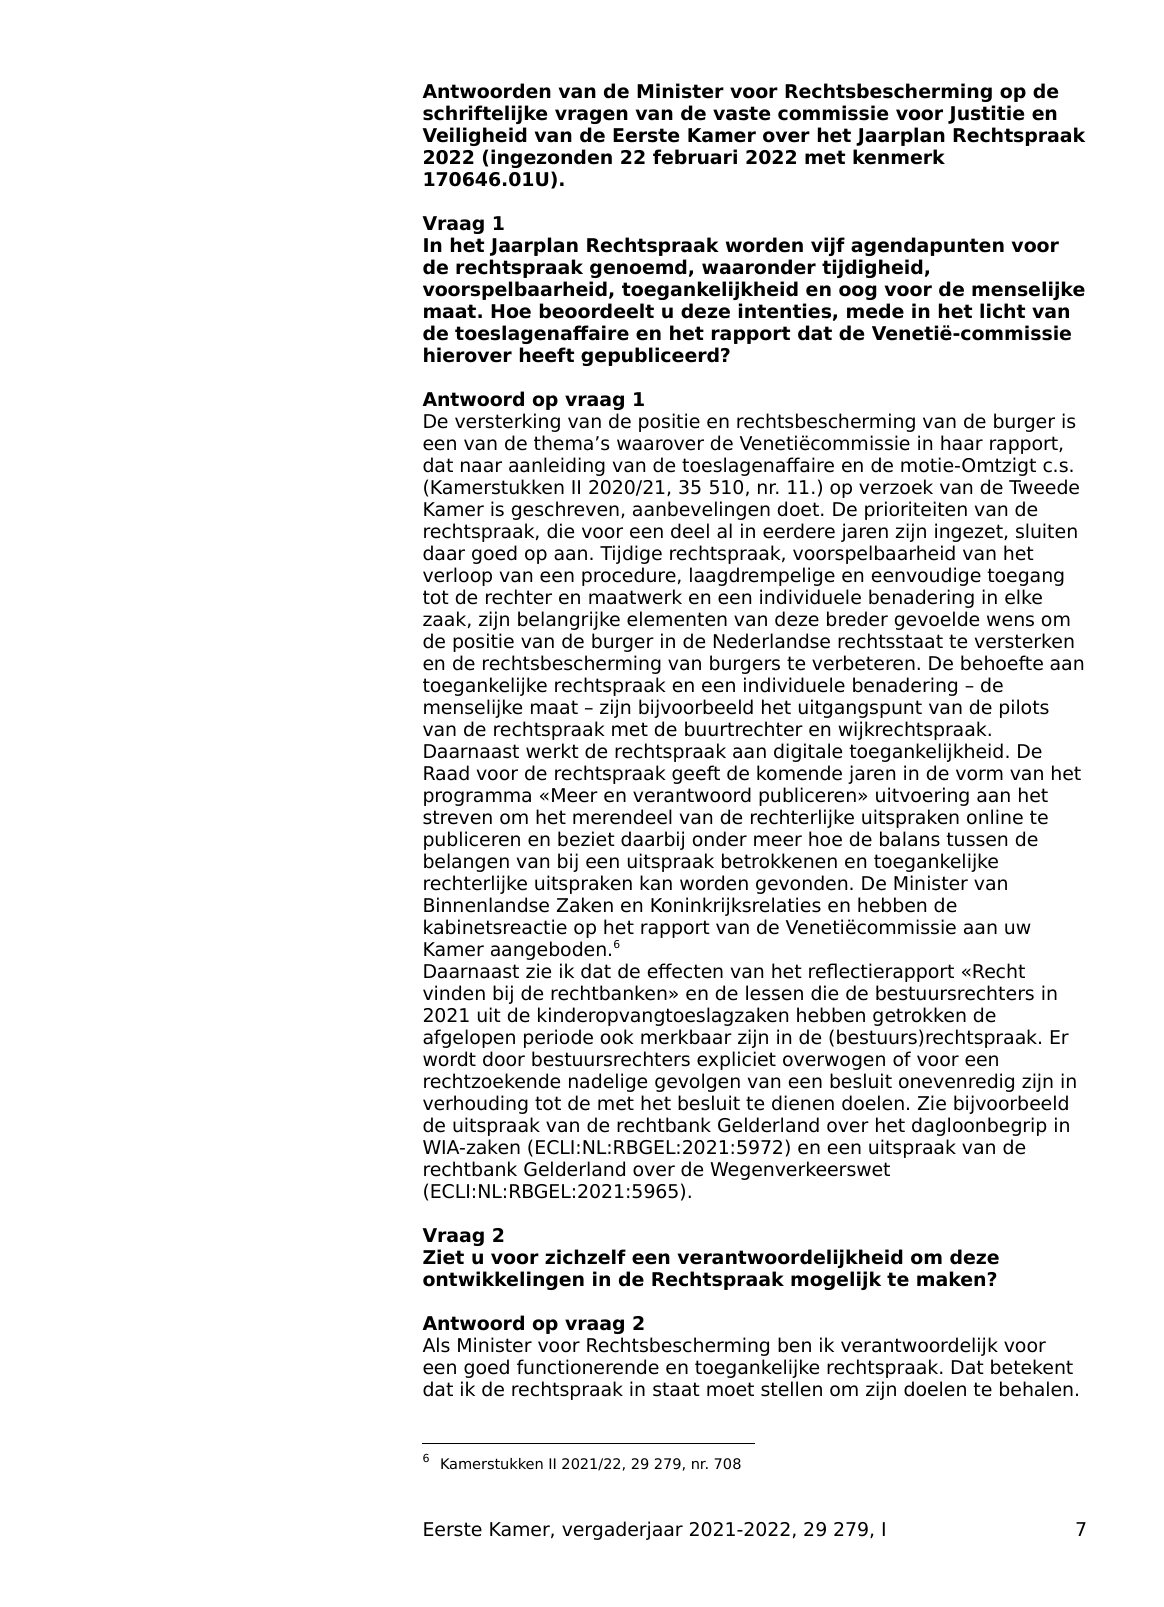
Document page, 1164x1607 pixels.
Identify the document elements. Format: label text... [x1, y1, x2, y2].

text Antwoord op vraag 2 [422, 1313, 1087, 1335]
text Daarnaast zie ik dat de effecten van het reflectierapport «Recht vinden bij de rechtbanken» en de lessen die de bestuursrechters in 2021 uit de kinderopvangtoeslagzaken hebben getrokken de afgelopen periode ook merkbaar zijn in de (bestuurs)rechtspraak. Er wordt door bestuursrechters expliciet overwogen of voor een rechtzoekende nadelige gevolgen van een besluit onevenredig zijn in verhouding tot de met het besluit te dienen doelen. Zie bijvoorbeeld de uitspraak van de rechtbank Gelderland over het dagloonbegrip in WIA-zaken (ECLI:NL:RBGEL:2021:5972) en een uitspraak van de rechtbank Gelderland over de Wegenverkeerswet (ECLI:NL:RBGEL:2021:5965). [422, 961, 1087, 1203]
text In het Jaarplan Rechtspraak worden vijf agendapunten voor de rechtspraak genoemd, waaronder tijdigheid, voorspelbaarheid, toegankelijkheid en oog voor de menselijke maat. Hoe beoordeelt u deze intenties, mede in het licht van de toeslagenaffaire en het rapport dat de Venetië-commissie hierover heeft gepubliceerd? [422, 235, 1087, 367]
text Antwoorden van de Minister voor Rechtsbescherming op de schriftelijke vragen van de vaste commissie voor Justitie en Veiligheid van de Eerste Kamer over het Jaarplan Rechtspraak 2022 (ingezonden 22 februari 2022 met kenmerk 170646.01U). [422, 81, 1087, 191]
text Als Minister voor Rechtsbescherming ben ik verantwoordelijk voor een goed functionerende en toegankelijke rechtspraak. Dat betekent dat ik de rechtspraak in staat moet stellen om zijn doelen te behalen. [422, 1335, 1087, 1401]
text Kamerstukken II 2021/22, 29 279, nr. 708 [422, 1452, 1087, 1474]
text Antwoord op vraag 1 [422, 389, 1087, 411]
text Vraag 2 [422, 1225, 1087, 1247]
text Vraag 1 [422, 213, 1087, 235]
text De versterking van de positie en rechtsbescherming van de burger is een van de thema’s waarover de Venetiëcommissie in haar rapport, dat naar aanleiding van de toeslagenaffaire en de motie-Omtzigt c.s. (Kamerstukken II 2020/21, 35 510, nr. 11.) op verzoek van de Tweede Kamer is geschreven, aanbevelingen doet. De prioriteiten van de rechtspraak, die voor een deel al in eerdere jaren zijn ingezet, sluiten daar goed op aan. Tijdige rechtspraak, voorspelbaarheid van het verloop van een procedure, laagdrempelige en eenvoudige toegang tot de rechter en maatwerk en een individuele benadering in elke zaak, zijn belangrijke elementen van deze breder gevoelde wens om de positie van de burger in de Nederlandse rechtsstaat te versterken en de rechtsbescherming van burgers te verbeteren. De behoefte aan toegankelijke rechtspraak en een individuele benadering – de menselijke maat – zijn bijvoorbeeld het uitgangspunt van de pilots van de rechtspraak met de buurtrechter en wijkrechtspraak. Daarnaast werkt de rechtspraak aan digitale toegankelijkheid. De Raad voor de rechtspraak geeft de komende jaren in de vorm van het programma «Meer en verantwoord publiceren» uitvoering aan het streven om het merendeel van de rechterlijke uitspraken online te publiceren en beziet daarbij onder meer hoe de balans tussen de belangen van bij een uitspraak betrokkenen en toegankelijke rechterlijke uitspraken kan worden gevonden. De Minister van Binnenlandse Zaken en Koninkrijksrelaties en hebben de kabinetsreactie op het rapport van de Venetiëcommissie aan uw Kamer aangeboden. [422, 411, 1087, 961]
text Ziet u voor zichzelf een verantwoordelijkheid om deze ontwikkelingen in de Rechtspraak mogelijk te maken? [422, 1247, 1087, 1291]
